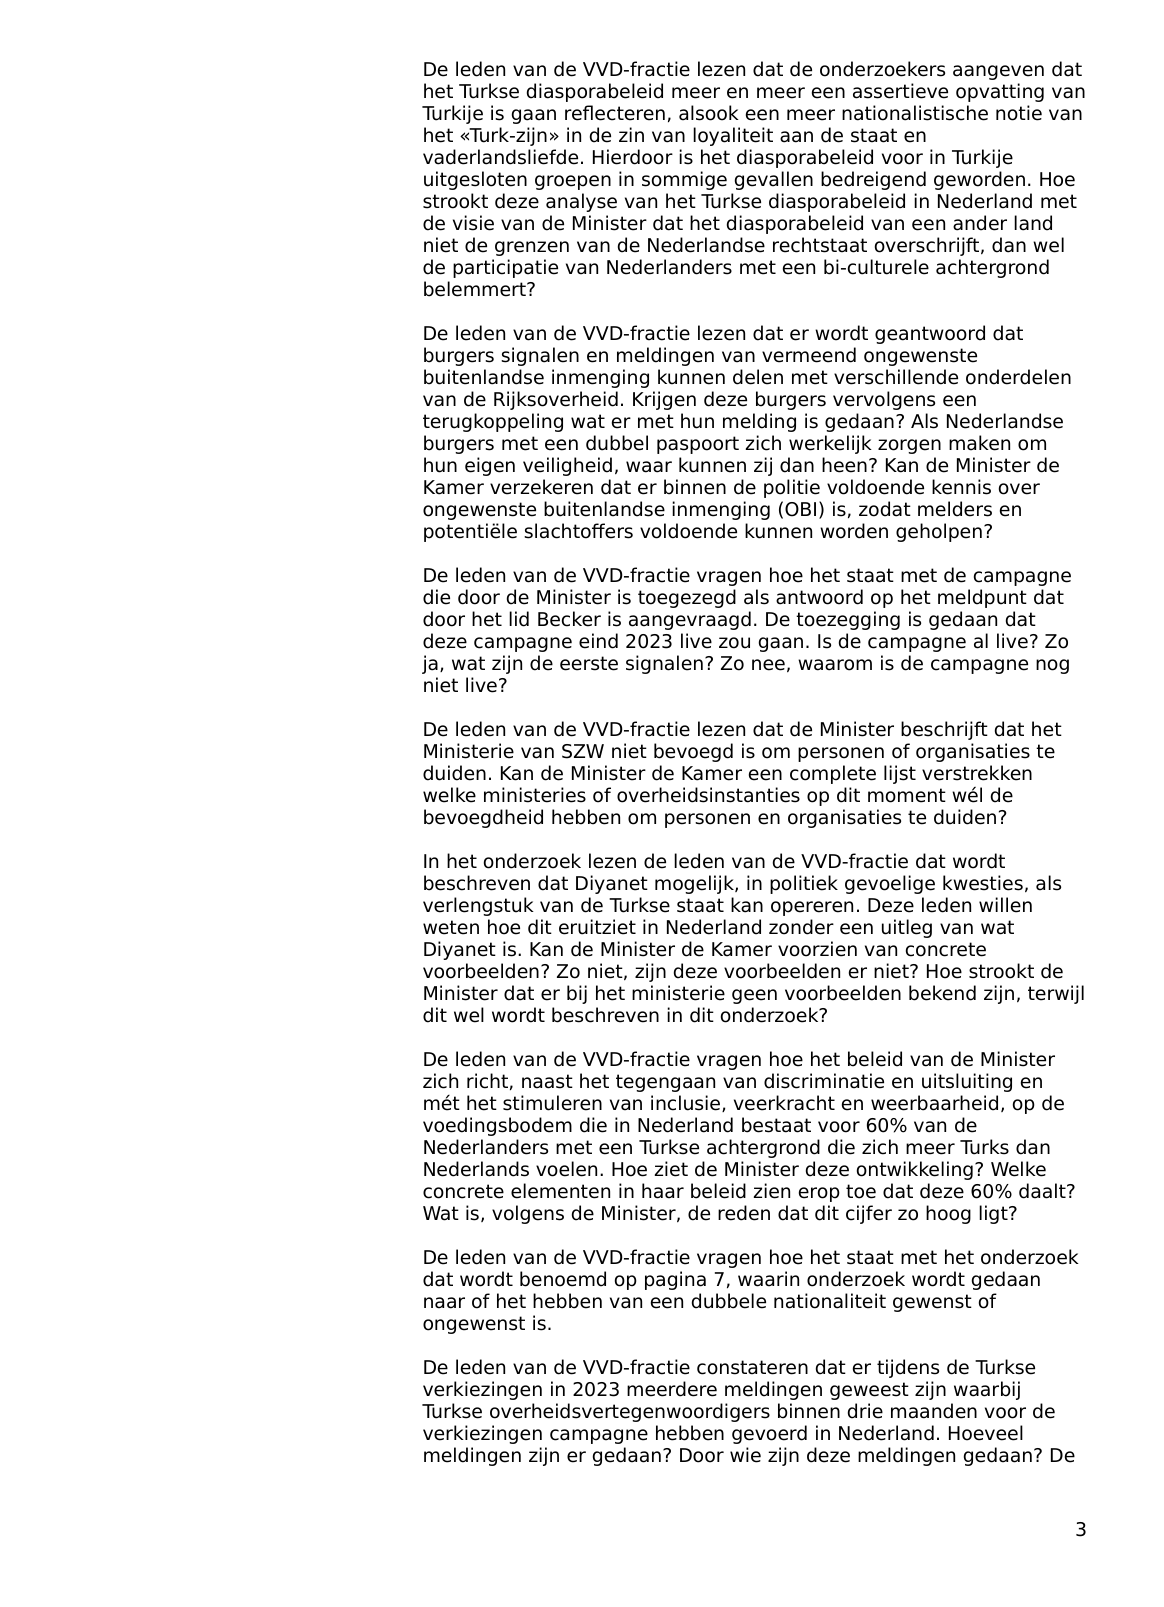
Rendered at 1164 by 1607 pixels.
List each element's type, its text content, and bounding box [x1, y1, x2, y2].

text In het onderzoek lezen de leden van de VVD-fractie dat wordt beschreven dat Diyanet mogelijk, in politiek gevoelige kwesties, als verlengstuk van de Turkse staat kan opereren. Deze leden willen weten hoe dit eruitziet in Nederland zonder een uitleg van wat Diyanet is. Kan de Minister de Kamer voorzien van concrete voorbeelden? Zo niet, zijn deze voorbeelden er niet? Hoe strookt de Minister dat er bij het ministerie geen voorbeelden bekend zijn, terwijl dit wel wordt beschreven in dit onderzoek? [422, 851, 1087, 1027]
text De leden van de VVD-fractie vragen hoe het staat met de campagne die door de Minister is toegezegd als antwoord op het meldpunt dat door het lid Becker is aangevraagd. De toezegging is gedaan dat deze campagne eind 2023 live zou gaan. Is de campagne al live? Zo ja, wat zijn de eerste signalen? Zo nee, waarom is de campagne nog niet live? [422, 565, 1087, 697]
text De leden van de VVD-fractie vragen hoe het beleid van de Minister zich richt, naast het tegengaan van discriminatie en uitsluiting en mét het stimuleren van inclusie, veerkracht en weerbaarheid, op de voedingsbodem die in Nederland bestaat voor 60% van de Nederlanders met een Turkse achtergrond die zich meer Turks dan Nederlands voelen. Hoe ziet de Minister deze ontwikkeling? Welke concrete elementen in haar beleid zien erop toe dat deze 60% daalt? Wat is, volgens de Minister, de reden dat dit cijfer zo hoog ligt? [422, 1049, 1087, 1225]
text De leden van de VVD-fractie lezen dat de onderzoekers aangeven dat het Turkse diasporabeleid meer en meer een assertieve opvatting van Turkije is gaan reflecteren, alsook een meer nationalistische notie van het «Turk-zijn» in de zin van loyaliteit aan de staat en vaderlandsliefde. Hierdoor is het diasporabeleid voor in Turkije uitgesloten groepen in sommige gevallen bedreigend geworden. Hoe strookt deze analyse van het Turkse diasporabeleid in Nederland met de visie van de Minister dat het diasporabeleid van een ander land niet de grenzen van de Nederlandse rechtstaat overschrijft, dan wel de participatie van Nederlanders met een bi-culturele achtergrond belemmert? [422, 59, 1087, 301]
text De leden van de VVD-fractie lezen dat de Minister beschrijft dat het Ministerie van SZW niet bevoegd is om personen of organisaties te duiden. Kan de Minister de Kamer een complete lijst verstrekken welke ministeries of overheidsinstanties op dit moment wél de bevoegdheid hebben om personen en organisaties te duiden? [422, 719, 1087, 829]
text De leden van de VVD-fractie lezen dat er wordt geantwoord dat burgers signalen en meldingen van vermeend ongewenste buitenlandse inmenging kunnen delen met verschillende onderdelen van de Rijksoverheid. Krijgen deze burgers vervolgens een terugkoppeling wat er met hun melding is gedaan? Als Nederlandse burgers met een dubbel paspoort zich werkelijk zorgen maken om hun eigen veiligheid, waar kunnen zij dan heen? Kan de Minister de Kamer verzekeren dat er binnen de politie voldoende kennis over ongewenste buitenlandse inmenging (OBI) is, zodat melders en potentiële slachtoffers voldoende kunnen worden geholpen? [422, 323, 1087, 543]
text De leden van de VVD-fractie constateren dat er tijdens de Turkse verkiezingen in 2023 meerdere meldingen geweest zijn waarbij Turkse overheidsvertegenwoordigers binnen drie maanden voor de verkiezingen campagne hebben gevoerd in Nederland. Hoeveel meldingen zijn er gedaan? Door wie zijn deze meldingen gedaan? De [422, 1357, 1087, 1467]
text De leden van de VVD-fractie vragen hoe het staat met het onderzoek dat wordt benoemd op pagina 7, waarin onderzoek wordt gedaan naar of het hebben van een dubbele nationaliteit gewenst of ongewenst is. [422, 1247, 1087, 1335]
